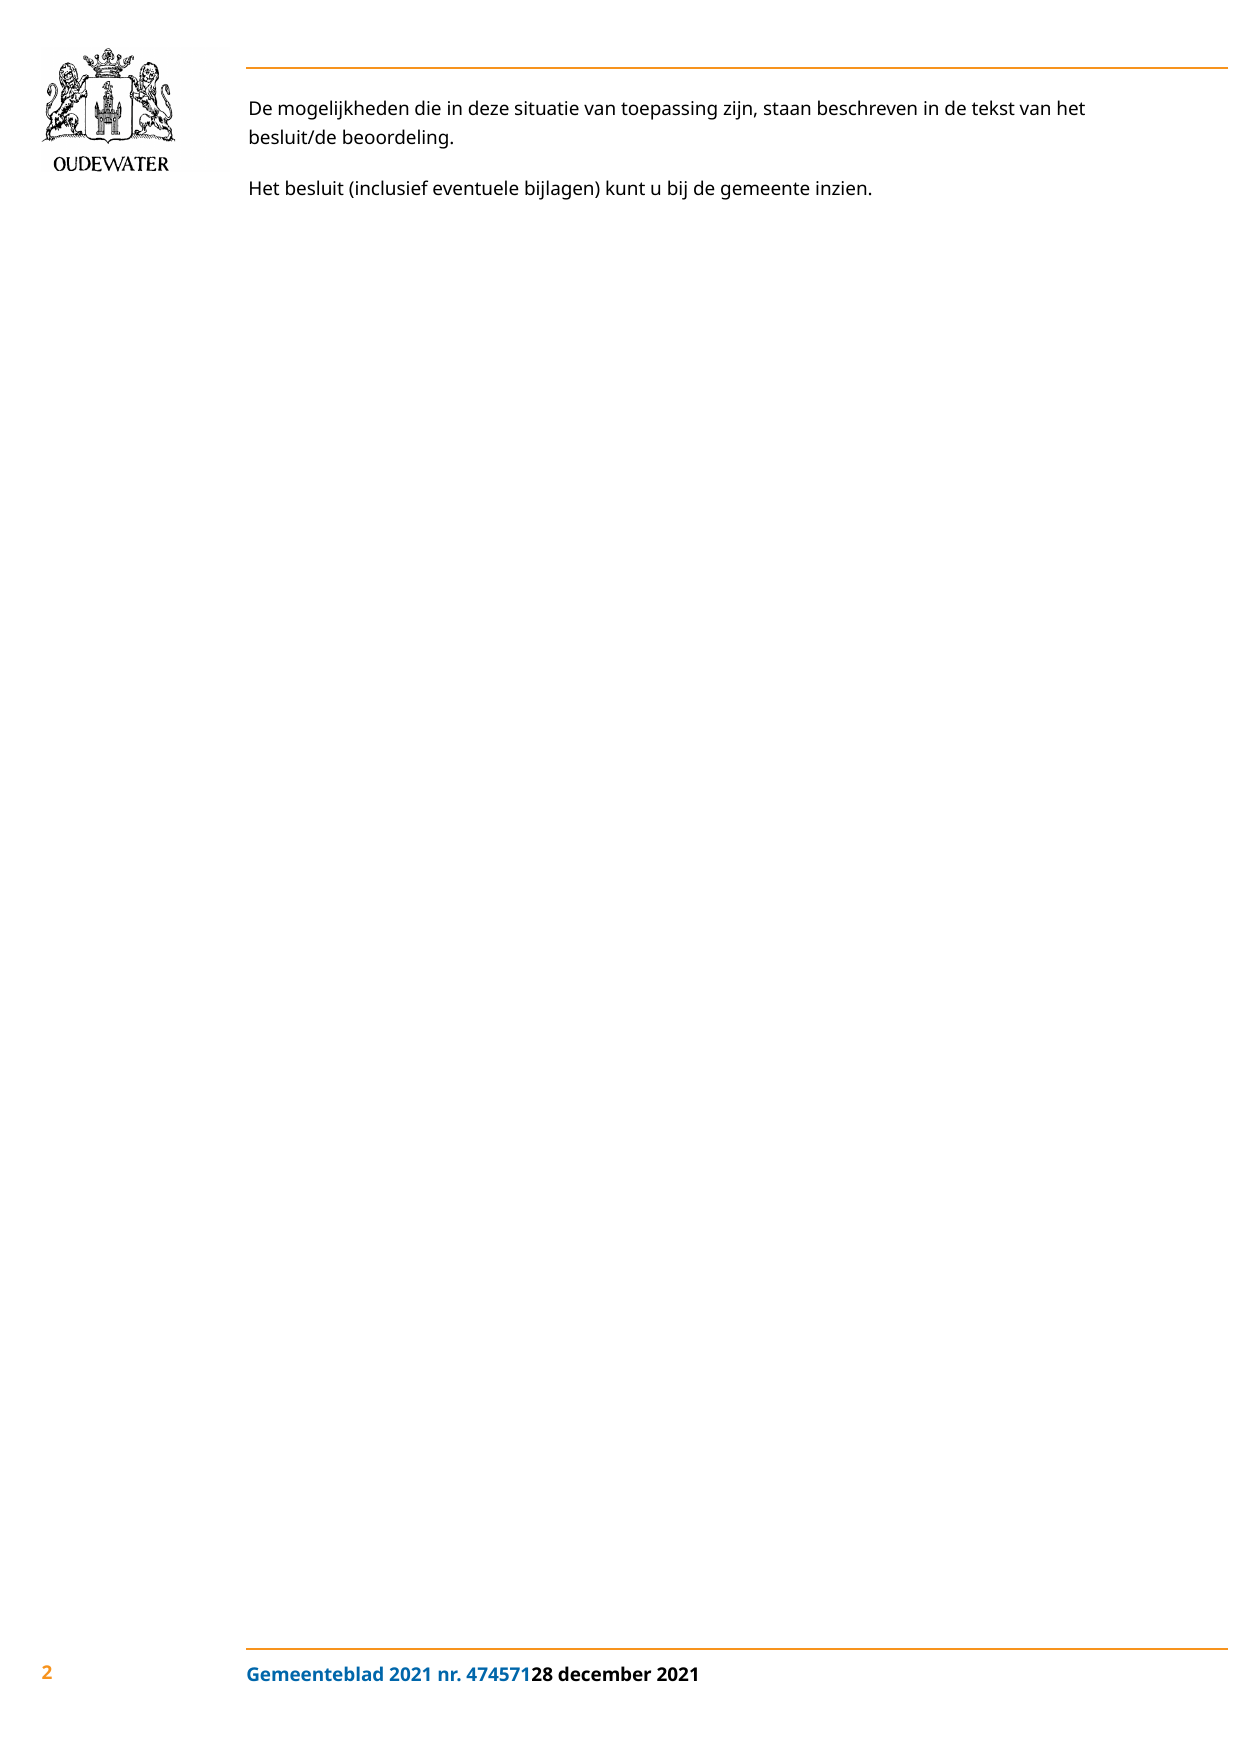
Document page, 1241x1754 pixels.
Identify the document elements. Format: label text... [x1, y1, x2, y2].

picture [41, 47, 231, 172]
text Het besluit (inclusief eventuele bijlagen) kunt u bij de gemeente inzien. [248, 175, 1152, 201]
text De mogelijkheden die in deze situatie van toepassing zijn, staan beschreven in de tekst van het besluit/de beoordeling. [248, 95, 1152, 150]
